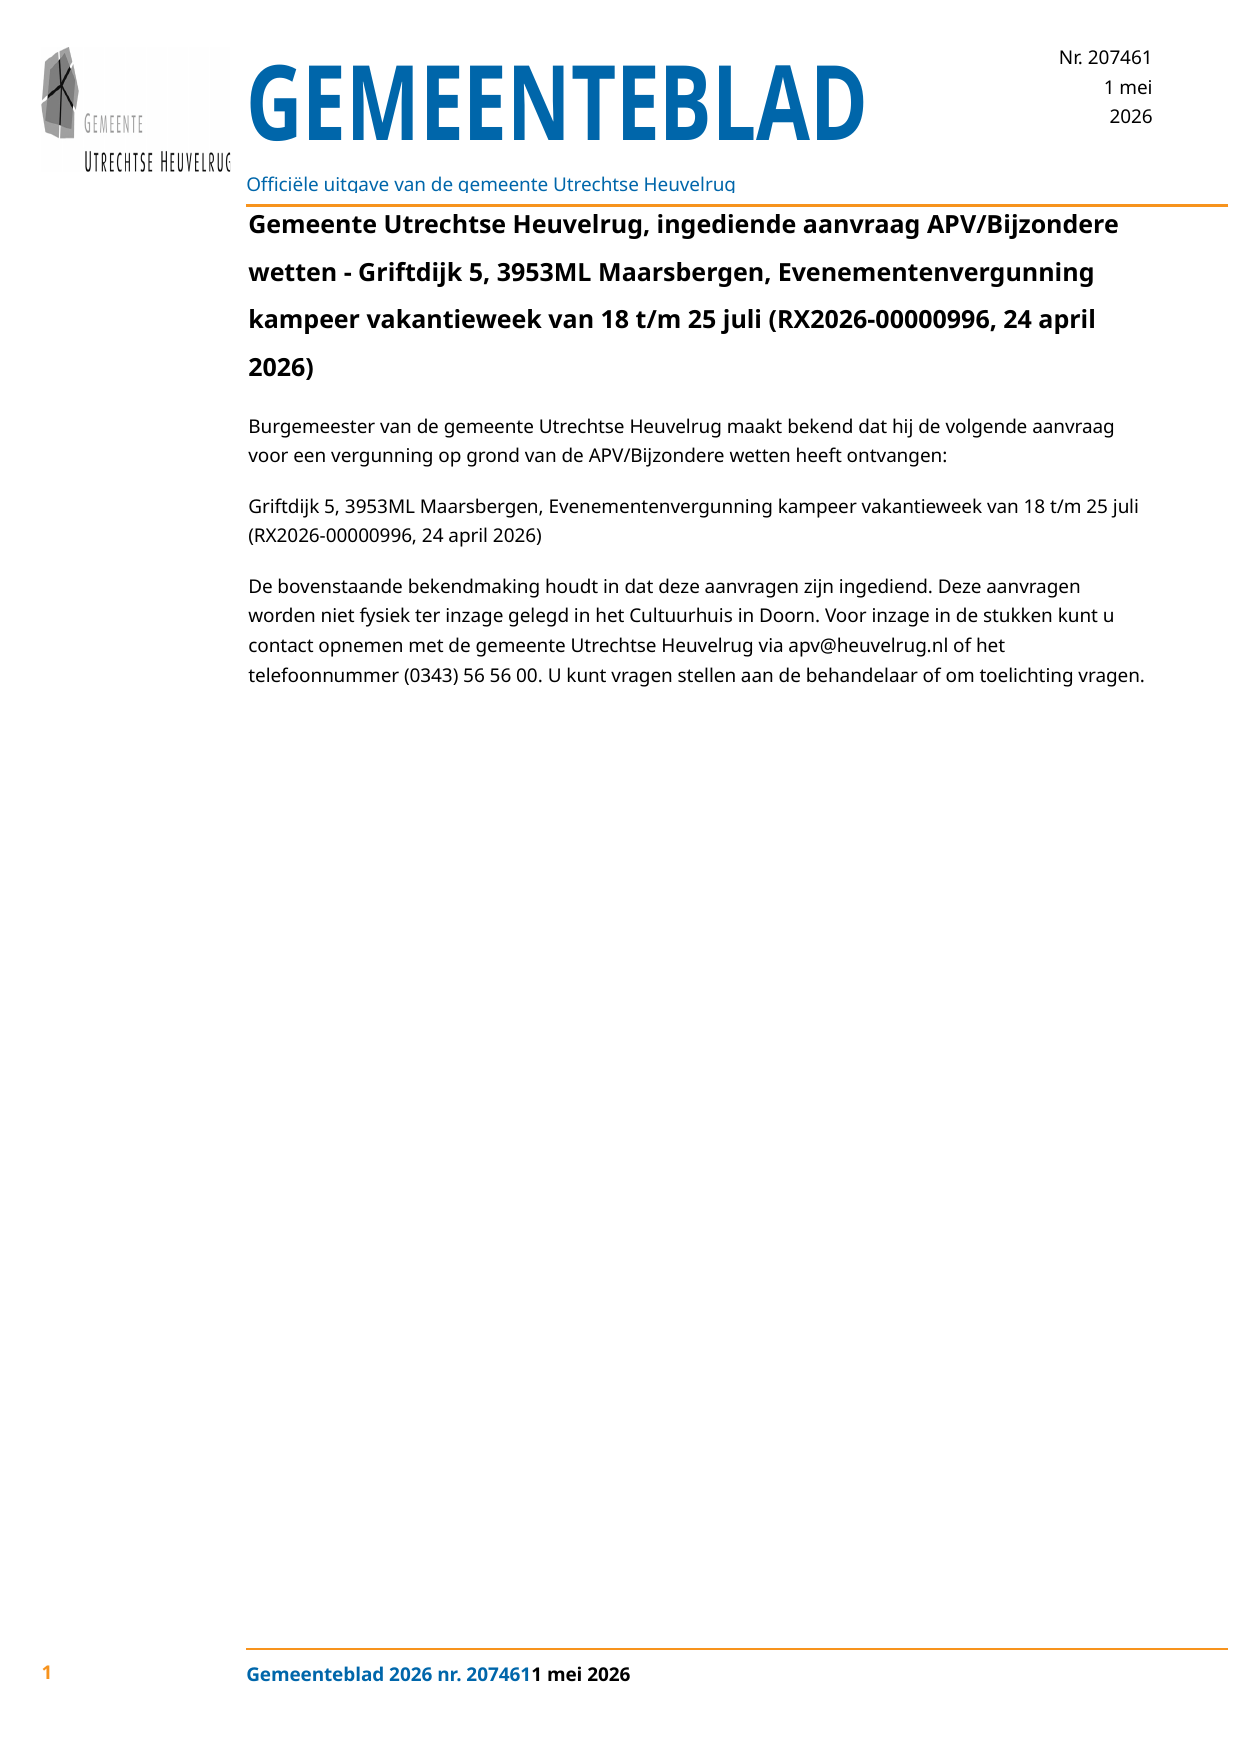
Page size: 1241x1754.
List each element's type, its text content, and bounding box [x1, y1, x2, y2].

text De bovenstaande bekendmaking houdt in dat deze aanvragen zijn ingediend. Deze aanvragen worden niet fysiek ter inzage gelegd in het Cultuurhuis in Doorn. Voor inzage in de stukken kunt u contact opnemen met de gemeente Utrechtse Heuvelrug via apv@heuvelrug.nl of het telefoonnummer (0343) 56 56 00. U kunt vragen stellen aan de behandelaar of om toelichting vragen. [248, 573, 1152, 688]
text Griftdijk 5, 3953ML Maarsbergen, Evenementenvergunning kampeer vakantieweek van 18 t/m 25 juli (RX2026-00000996, 24 april 2026) [248, 493, 1152, 548]
text Burgemeester van de gemeente Utrechtse Heuvelrug maakt bekend dat hij de volgende aanvraag voor een vergunning op grond van de APV/Bijzondere wetten heeft ontvangen: [248, 413, 1152, 468]
picture [41, 47, 231, 172]
text Gemeente Utrechtse Heuvelrug, ingediende aanvraag APV/Bijzondere wetten - Griftdijk 5, 3953ML Maarsbergen, Evenementenvergunning kampeer vakantieweek van 18 t/m 25 juli (RX2026-00000996, 24 april 2026) [248, 207, 1152, 384]
